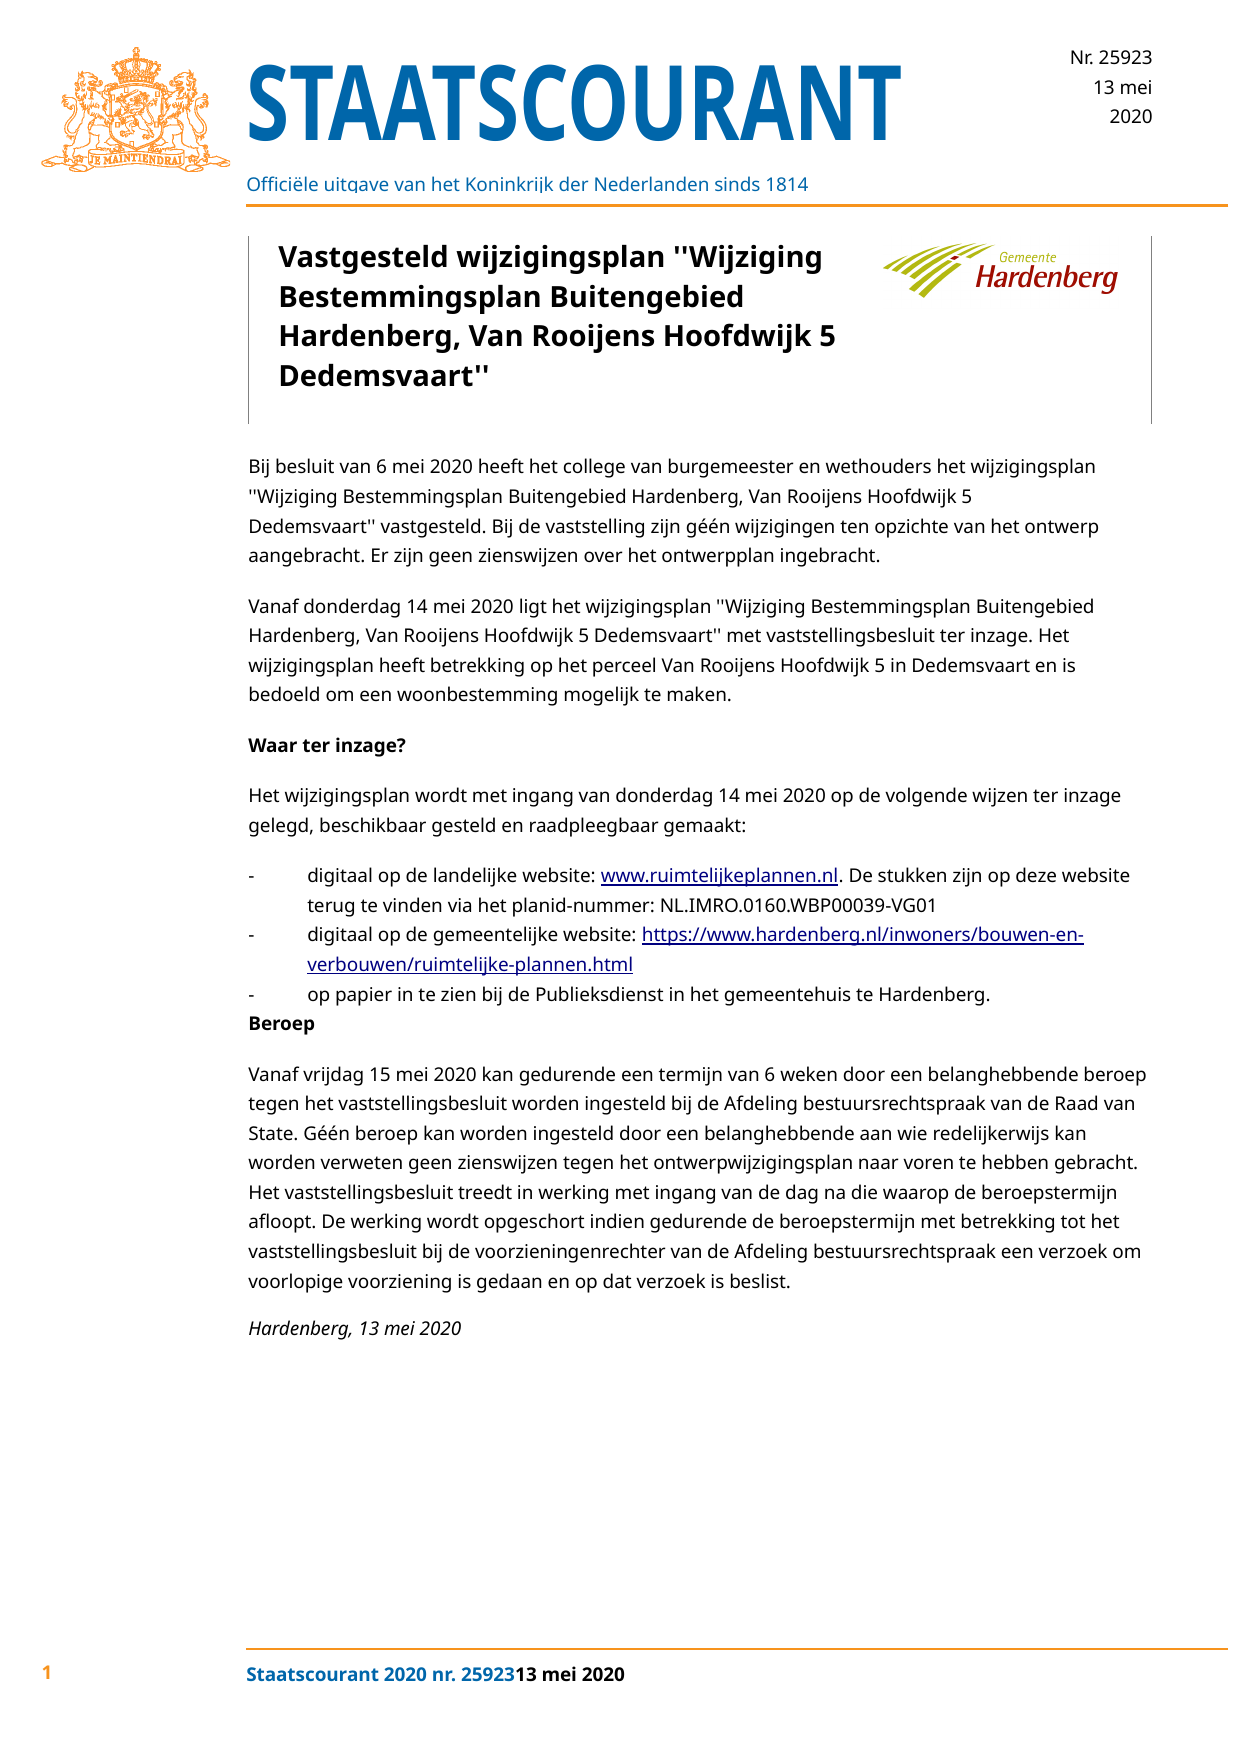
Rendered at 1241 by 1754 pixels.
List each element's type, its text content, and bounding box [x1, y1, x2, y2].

table_header Vastgesteld wijzigingsplan ''Wijziging Bestemmingsplan Buitengebied Hardenberg, Van Rooijens Hoofdwijk 5 Dedemsvaart'' [249, 236, 850, 424]
text Waar ter inzage? [248, 732, 1152, 758]
text Beroep [248, 1010, 1152, 1036]
table_header [850, 236, 1151, 424]
text Vanaf donderdag 14 mei 2020 ligt het wijzigingsplan ''Wijziging Bestemmingsplan Buitengebied Hardenberg, Van Rooijens Hoofdwijk 5 Dedemsvaart'' met vaststellingsbesluit ter inzage. Het wijzigingsplan heeft betrekking op het perceel Van Rooijens Hoofdwijk 5 in Dedemsvaart en is bedoeld om een woonbestemming mogelijk te maken. [248, 593, 1152, 707]
list digitaal op de landelijke website: www.ruimtelijkeplannen.nl. De stukken zijn op deze website terug te vinden via het planid-nummer: NL.IMRO.0160.WBP00039-VG01 [248, 862, 1152, 918]
list digitaal op de gemeentelijke website: https://www.hardenberg.nl/inwoners/bouwen-en-verbouwen/ruimtelijke-plannen.html [248, 922, 1152, 977]
text Vanaf vrijdag 15 mei 2020 kan gedurende een termijn van 6 weken door een belanghebbende beroep tegen het vaststellingsbesluit worden ingesteld bij de Afdeling bestuursrechtspraak van de Raad van State. Géén beroep kan worden ingesteld door een belanghebbende aan wie redelijkerwijs kan worden verweten geen zienswijzen tegen het ontwerpwijzigingsplan naar voren te hebben gebracht. Het vaststellingsbesluit treedt in werking met ingang van de dag na die waarop de beroepstermijn afloopt. De werking wordt opgeschort indien gedurende de beroepstermijn met betrekking tot het vaststellingsbesluit bij de voorzieningenrechter van de Afdeling bestuursrechtspraak een verzoek om voorlopige voorziening is gedaan en op dat verzoek is beslist. [248, 1061, 1152, 1293]
list op papier in te zien bij de Publieksdienst in het gemeentehuis te Hardenberg. [248, 981, 1152, 1006]
picture [41, 47, 231, 172]
text Hardenberg, 13 mei 2020 [248, 1316, 1152, 1341]
picture [882, 236, 1119, 309]
text Bij besluit van 6 mei 2020 heeft het college van burgemeester en wethouders het wijzigingsplan ''Wijziging Bestemmingsplan Buitengebied Hardenberg, Van Rooijens Hoofdwijk 5 Dedemsvaart'' vastgesteld. Bij de vaststelling zijn géén wijzigingen ten opzichte van het ontwerp aangebracht. Er zijn geen zienswijzen over het ontwerpplan ingebracht. [248, 454, 1152, 568]
text Het wijzigingsplan wordt met ingang van donderdag 14 mei 2020 op de volgende wijzen ter inzage gelegd, beschikbaar gesteld en raadpleegbaar gemaakt: [248, 782, 1152, 838]
